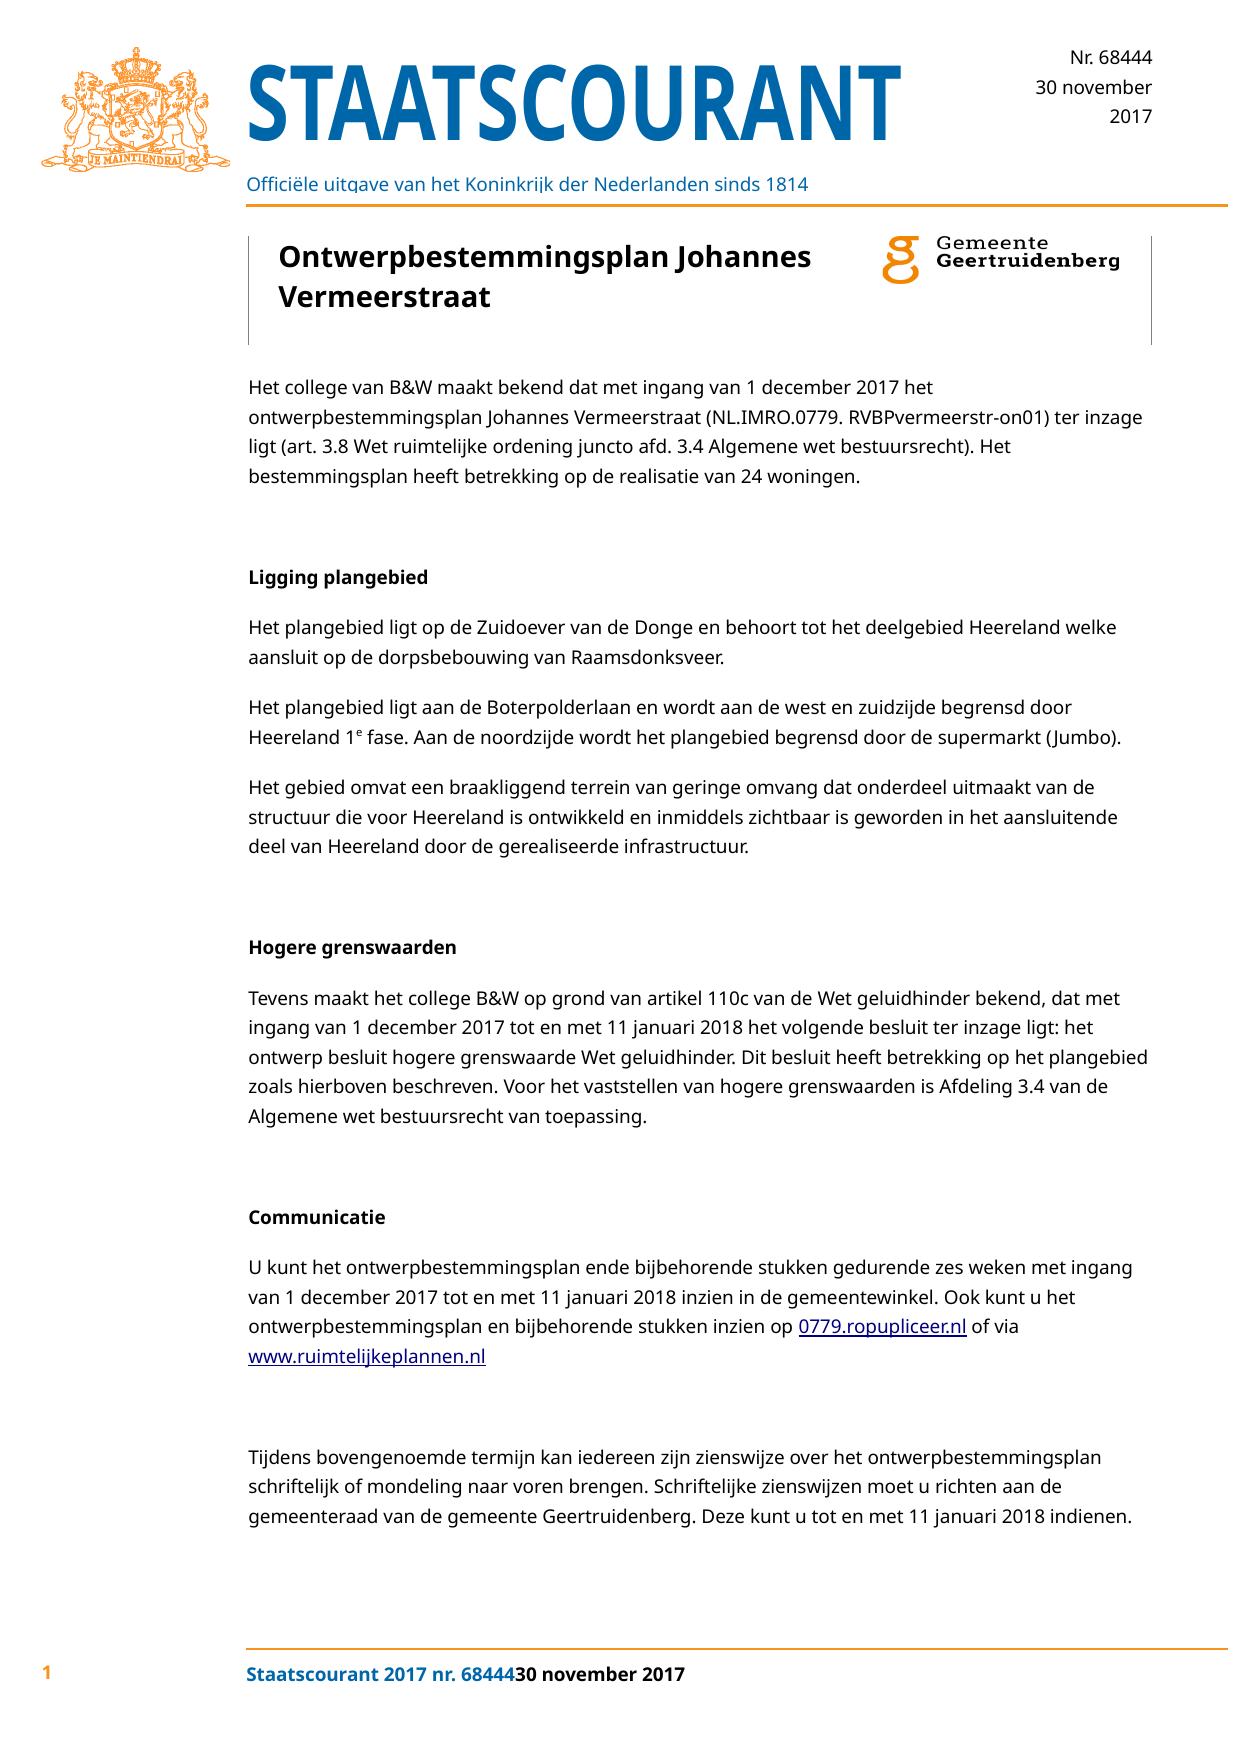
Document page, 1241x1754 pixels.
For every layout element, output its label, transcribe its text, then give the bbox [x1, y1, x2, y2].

text Tevens maakt het college B&W op grond van artikel 110c van de Wet geluidhinder bekend, dat met ingang van 1 december 2017 tot en met 11 januari 2018 het volgende besluit ter inzage ligt: het ontwerp besluit hogere grenswaarde Wet geluidhinder. Dit besluit heeft betrekking op het plangebied zoals hierboven beschreven. Voor het vaststellen van hogere grenswaarden is Afdeling 3.4 van de Algemene wet bestuursrecht van toepassing. [248, 985, 1152, 1129]
text Het college van B&W maakt bekend dat met ingang van 1 december 2017 het ontwerpbestemmingsplan Johannes Vermeerstraat (NL.IMRO.0779. RVBPvermeerstr-on01) ter inzage ligt (art. 3.8 Wet ruimtelijke ordening juncto afd. 3.4 Algemene wet bestuursrecht). Het bestemmingsplan heeft betrekking op de realisatie van 24 woningen. [248, 374, 1152, 489]
text Tijdens bovengenoemde termijn kan iedereen zijn zienswijze over het ontwerpbestemmingsplan schriftelijk of mondeling naar voren brengen. Schriftelijke zienswijzen moet u richten aan de gemeenteraad van de gemeente Geertruidenberg. Deze kunt u tot en met 11 januari 2018 indienen. [248, 1444, 1152, 1529]
picture [41, 47, 231, 172]
table_header [850, 284, 1151, 345]
table_header [1119, 236, 1151, 283]
text Ligging plangebied [248, 564, 1152, 589]
text Het plangebied ligt aan de Boterpolderlaan en wordt aan de west en zuidzijde begrensd door Heereland 1e fase. Aan de noordzijde wordt het plangebied begrensd door de supermarkt (Jumbo). [248, 694, 1152, 749]
text Communicatie [248, 1204, 1152, 1229]
text U kunt het ontwerpbestemmingsplan ende bijbehorende stukken gedurende zes weken met ingang van 1 december 2017 tot en met 11 januari 2018 inzien in de gemeentewinkel. Ook kunt u het ontwerpbestemmingsplan en bijbehorende stukken inzien op 0779.ropupliceer.nl of via www.ruimtelijkeplannen.nl [248, 1254, 1152, 1369]
table_header [850, 236, 882, 283]
table_header Ontwerpbestemmingsplan Johannes Vermeerstraat [249, 236, 850, 345]
text Het gebied omvat een braakliggend terrein van geringe omvang dat onderdeel uitmaakt van de structuur die voor Heereland is ontwikkeld en inmiddels zichtbaar is geworden in het aansluitende deel van Heereland door de gerealiseerde infrastructuur. [248, 774, 1152, 859]
text Hogere grenswaarden [248, 934, 1152, 960]
picture [882, 236, 1119, 284]
text Het plangebied ligt op de Zuidoever van de Donge en behoort tot het deelgebied Heereland welke aansluit op de dorpsbebouwing van Raamsdonksveer. [248, 614, 1152, 669]
